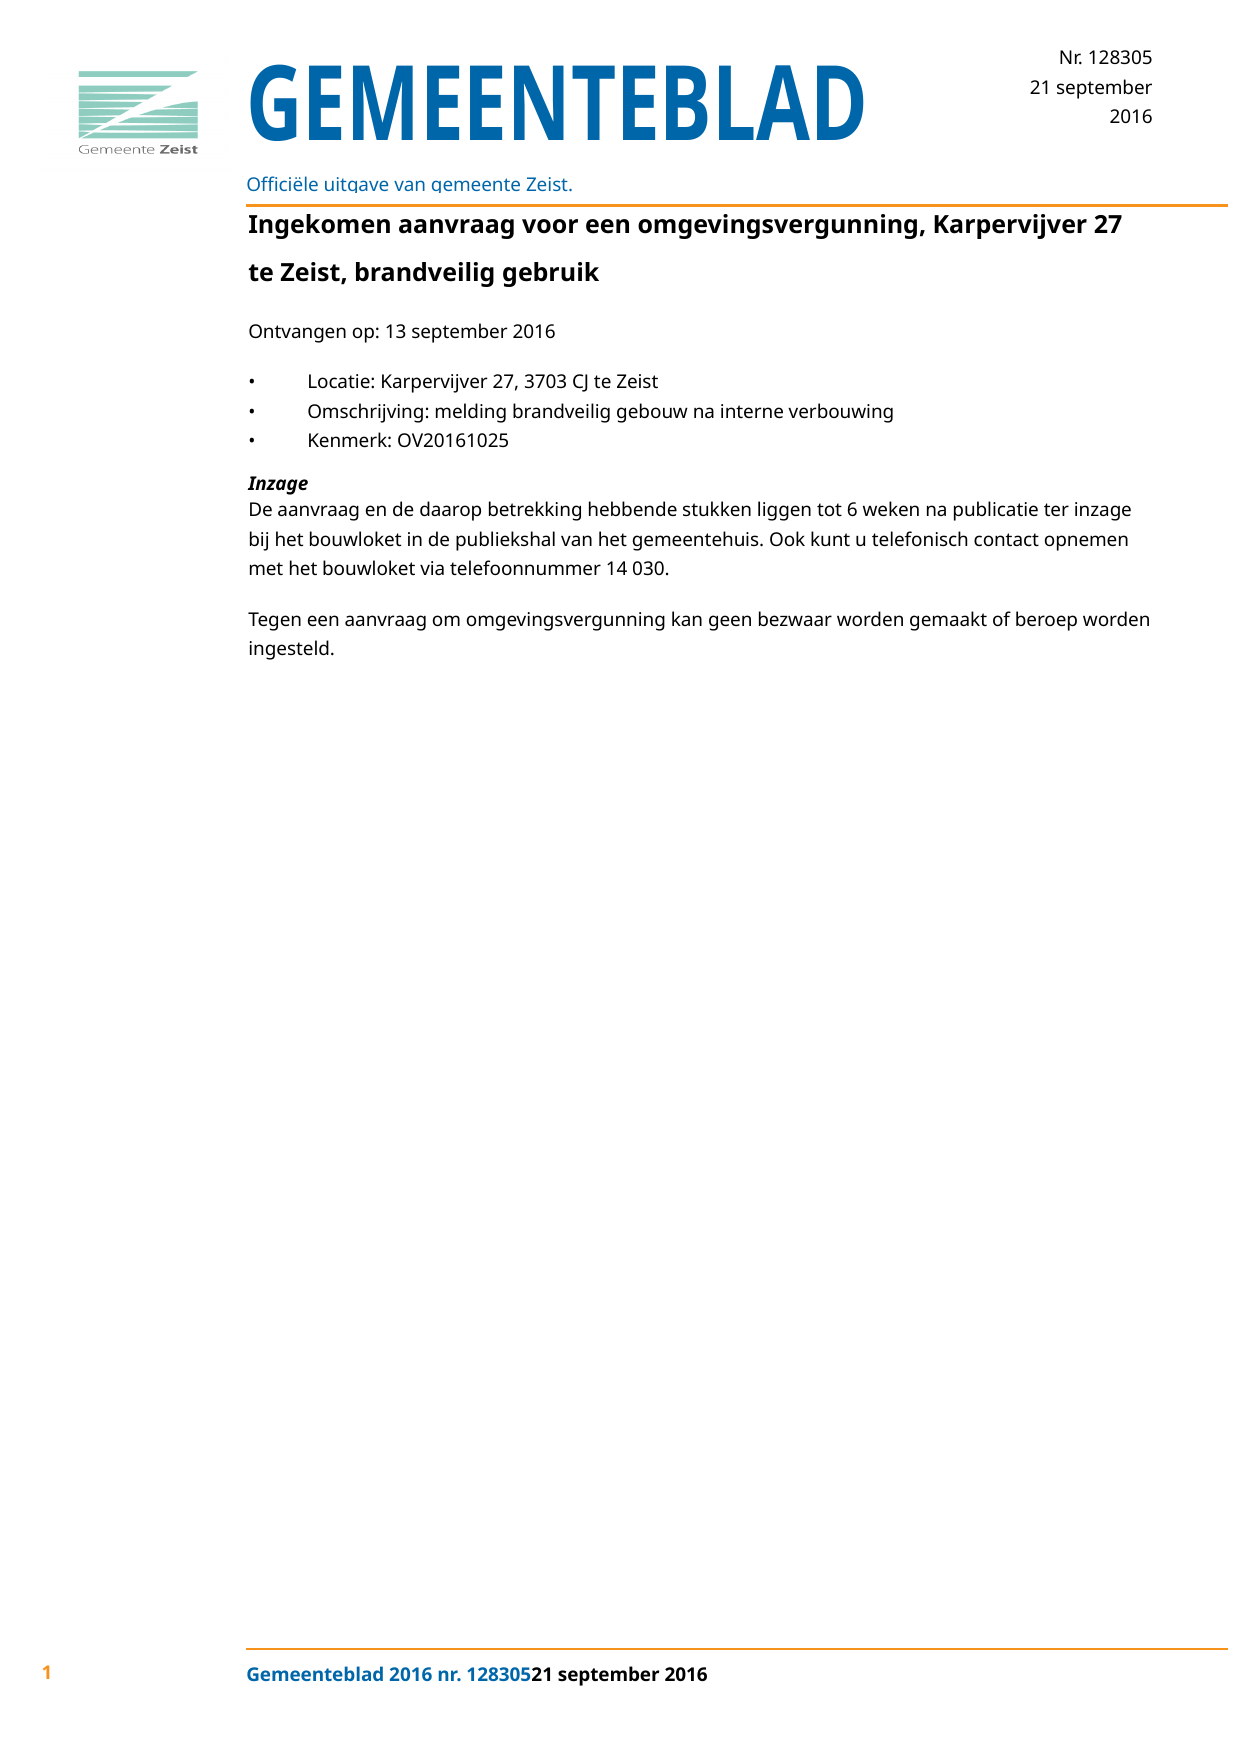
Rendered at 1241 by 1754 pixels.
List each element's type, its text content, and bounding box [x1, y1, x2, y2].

list Locatie: Karpervijver 27, 3703 CJ te Zeist [248, 368, 1152, 394]
text Ingekomen aanvraag voor een omgevingsvergunning, Karpervijver 27 te Zeist, brandveilig gebruik [248, 207, 1152, 288]
text Ontvangen op: 13 september 2016 [248, 318, 1152, 344]
text Inzage [248, 471, 1152, 496]
text Tegen een aanvraag om omgevingsvergunning kan geen bezwaar worden gemaakt of beroep worden ingesteld. [248, 606, 1152, 661]
picture [41, 47, 231, 172]
list Omschrijving: melding brandveilig gebouw na interne verbouwing [248, 398, 1152, 424]
text De aanvraag en de daarop betrekking hebbende stukken liggen tot 6 weken na publicatie ter inzage bij het bouwloket in de publiekshal van het gemeentehuis. Ook kunt u telefonisch contact opnemen met het bouwloket via telefoonnummer 14 030. [248, 496, 1152, 581]
list Kenmerk: OV20161025 [248, 427, 1152, 453]
